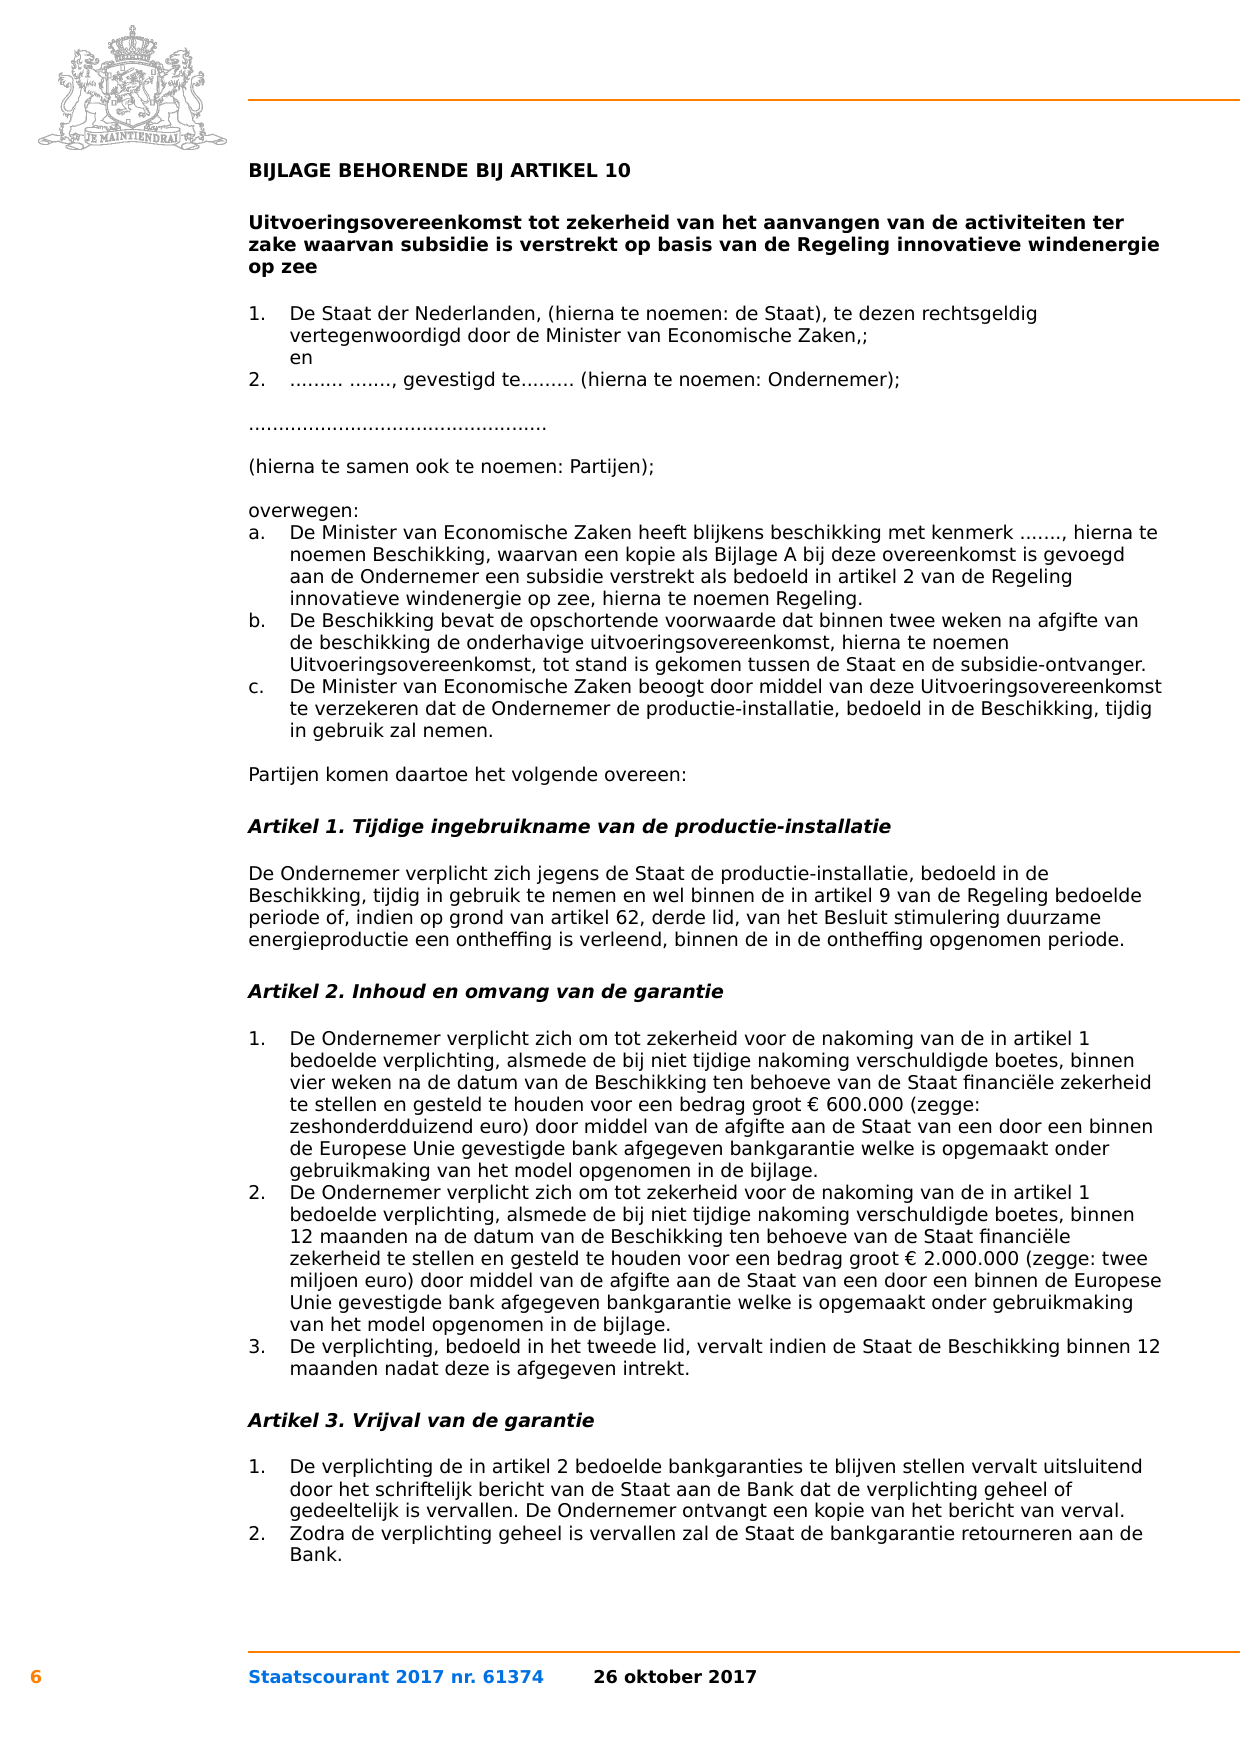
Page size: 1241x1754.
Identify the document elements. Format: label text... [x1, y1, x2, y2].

text overwegen: [248, 500, 1163, 522]
subtitle Uitvoeringsovereenkomst tot zekerheid van het aanvangen van de activiteiten ter zake waarvan subsidie is verstrekt op basis van de Regeling innovatieve windenergie op zee [248, 212, 1163, 278]
subtitle Artikel 1. Tijdige ingebruikname van de productie-installatie [248, 816, 1163, 838]
subtitle BIJLAGE BEHORENDE BIJ ARTIKEL 10 [248, 160, 1163, 182]
text 2. De Ondernemer verplicht zich om tot zekerheid voor de nakoming van de in artikel 1 bedoelde verplichting, alsmede de bij niet tijdige nakoming verschuldigde boetes, binnen 12 maanden na de datum van de Beschikking ten behoeve van de Staat financiële zekerheid te stellen en gesteld te houden voor een bedrag groot € 2.000.000 (zegge: twee miljoen euro) door middel van de afgifte aan de Staat van een door een binnen de Europese Unie gevestigde bank afgegeven bankgarantie welke is opgemaakt onder gebruikmaking van het model opgenomen in de bijlage. [248, 1182, 1163, 1336]
text 1. De Staat der Nederlanden, (hierna te noemen: de Staat), te dezen rechtsgeldig vertegenwoordigd door de Minister van Economische Zaken,; [248, 303, 1163, 347]
text 2. ......... ......., gevestigd te......... (hierna te noemen: Ondernemer); [248, 369, 1163, 391]
picture [38, 25, 227, 150]
text De Ondernemer verplicht zich jegens de Staat de productie-installatie, bedoeld in de Beschikking, tijdig in gebruik te nemen en wel binnen de in artikel 9 van de Regeling bedoelde periode of, indien op grond van artikel 62, derde lid, van het Besluit stimulering duurzame energieproductie een ontheffing is verleend, binnen de in de ontheffing opgenomen periode. [248, 863, 1163, 951]
text 1. De Ondernemer verplicht zich om tot zekerheid voor de nakoming van de in artikel 1 bedoelde verplichting, alsmede de bij niet tijdige nakoming verschuldigde boetes, binnen vier weken na de datum van de Beschikking ten behoeve van de Staat financiële zekerheid te stellen en gesteld te houden voor een bedrag groot € 600.000 (zegge: zeshonderdduizend euro) door middel van de afgifte aan de Staat van een door een binnen de Europese Unie gevestigde bank afgegeven bankgarantie welke is opgemaakt onder gebruikmaking van het model opgenomen in de bijlage. [248, 1028, 1163, 1182]
text a. De Minister van Economische Zaken heeft blijkens beschikking met kenmerk ......., hierna te noemen Beschikking, waarvan een kopie als Bijlage A bij deze overeenkomst is gevoegd aan de Ondernemer een subsidie verstrekt als bedoeld in artikel 2 van de Regeling innovatieve windenergie op zee, hierna te noemen Regeling. [248, 522, 1163, 610]
subtitle Artikel 3. Vrijval van de garantie [248, 1409, 1163, 1431]
text en [289, 347, 1163, 369]
text .................................................. [248, 413, 1163, 434]
text (hierna te samen ook te noemen: Partijen); [248, 456, 1163, 478]
subtitle Artikel 2. Inhoud en omvang van de garantie [248, 981, 1163, 1003]
text b. De Beschikking bevat de opschortende voorwaarde dat binnen twee weken na afgifte van de beschikking de onderhavige uitvoeringsovereenkomst, hierna te noemen Uitvoeringsovereenkomst, tot stand is gekomen tussen de Staat en de subsidie-ontvanger. [248, 610, 1163, 676]
text 1. De verplichting de in artikel 2 bedoelde bankgaranties te blijven stellen vervalt uitsluitend door het schriftelijk bericht van de Staat aan de Bank dat de verplichting geheel of gedeeltelijk is vervallen. De Ondernemer ontvangt een kopie van het bericht van verval. [248, 1456, 1163, 1522]
text Partijen komen daartoe het volgende overeen: [248, 764, 1163, 786]
text c. De Minister van Economische Zaken beoogt door middel van deze Uitvoeringsovereenkomst te verzekeren dat de Ondernemer de productie-installatie, bedoeld in de Beschikking, tijdig in gebruik zal nemen. [248, 676, 1163, 742]
text 3. De verplichting, bedoeld in het tweede lid, vervalt indien de Staat de Beschikking binnen 12 maanden nadat deze is afgegeven intrekt. [248, 1336, 1163, 1379]
text 2. Zodra de verplichting geheel is vervallen zal de Staat de bankgarantie retourneren aan de Bank. [248, 1522, 1163, 1566]
